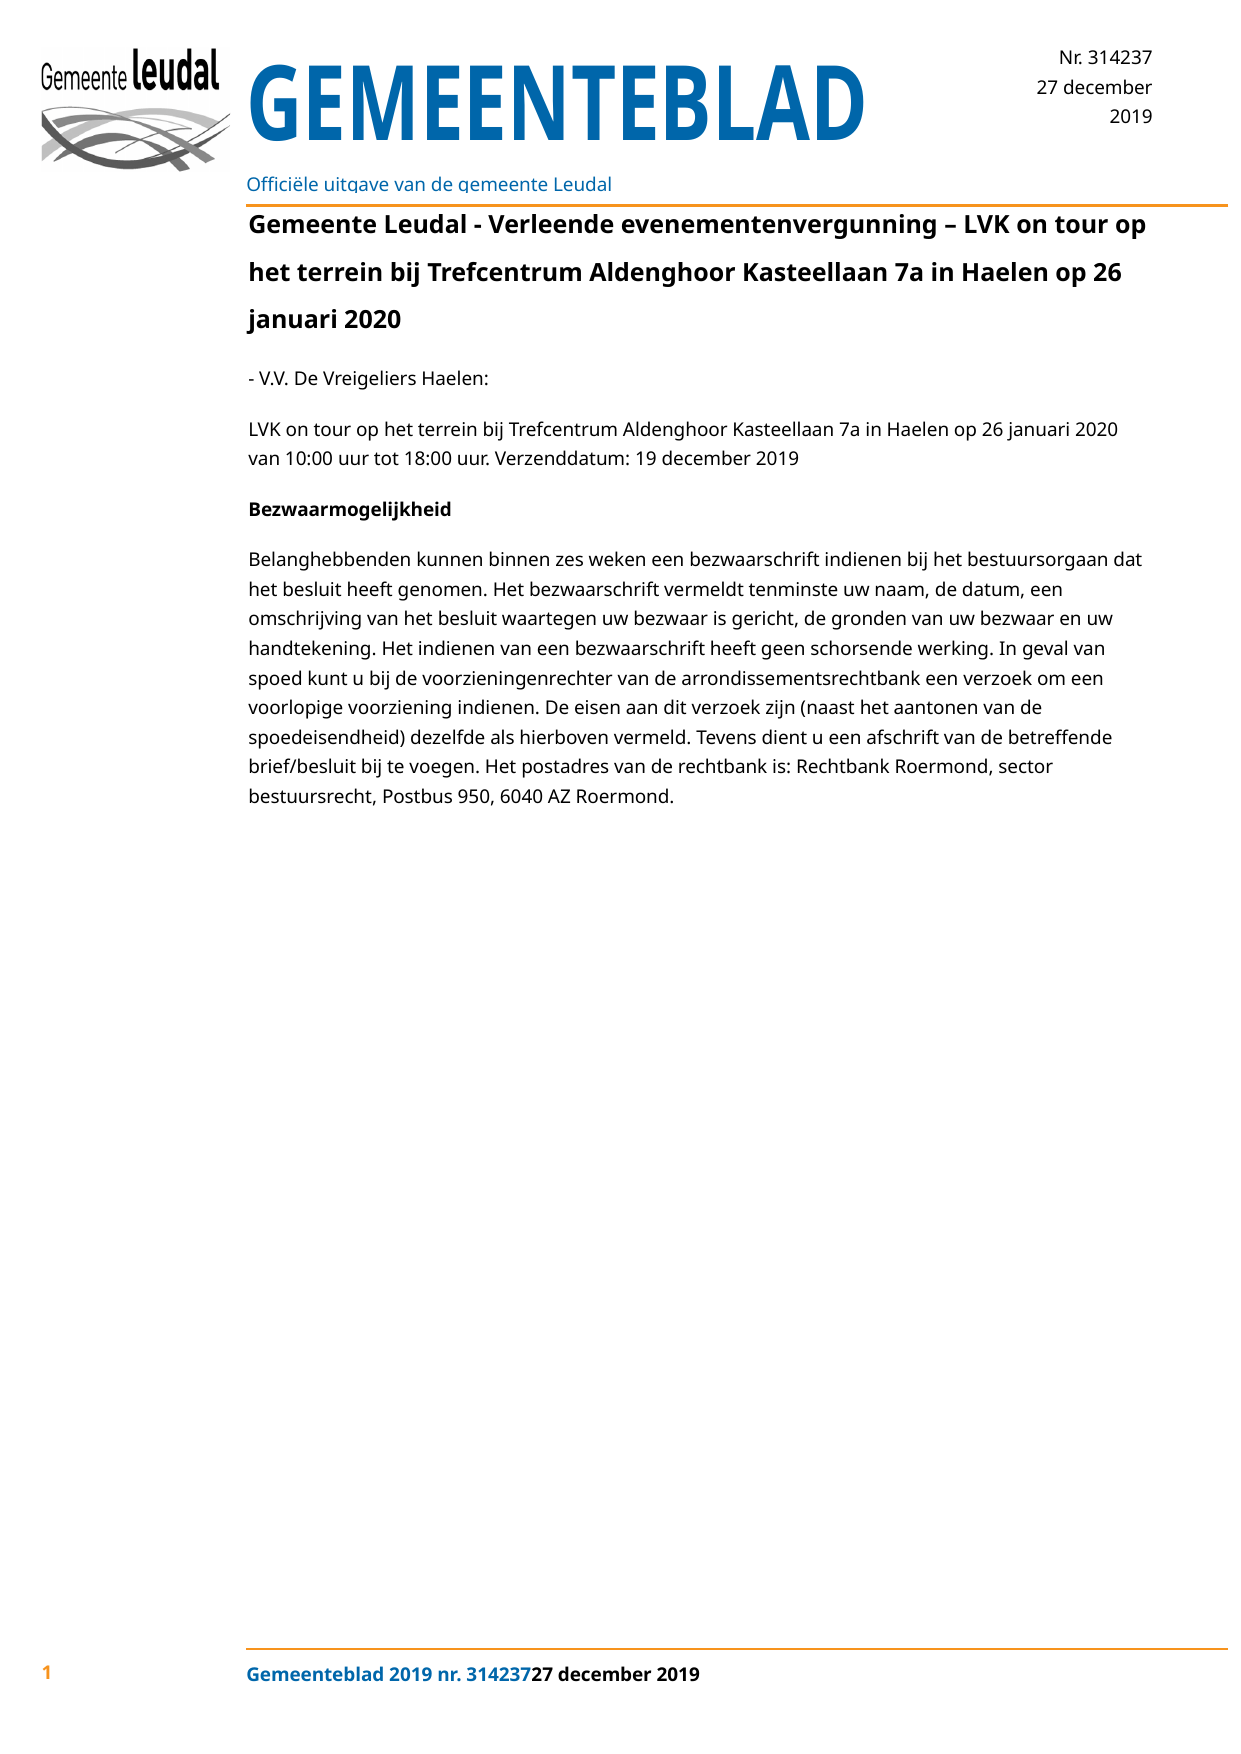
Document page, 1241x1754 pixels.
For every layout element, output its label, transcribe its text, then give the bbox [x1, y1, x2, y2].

text Gemeente Leudal - Verleende evenementenvergunning – LVK on tour op het terrein bij Trefcentrum Aldenghoor Kasteellaan 7a in Haelen op 26 januari 2020 [248, 207, 1152, 336]
text LVK on tour op het terrein bij Trefcentrum Aldenghoor Kasteellaan 7a in Haelen op 26 januari 2020 van 10:00 uur tot 18:00 uur. Verzenddatum: 19 december 2019 [248, 416, 1152, 471]
text - V.V. De Vreigeliers Haelen: [248, 366, 1152, 391]
text Belanghebbenden kunnen binnen zes weken een bezwaarschrift indienen bij het bestuursorgaan dat het besluit heeft genomen. Het bezwaarschrift vermeldt tenminste uw naam, de datum, een omschrijving van het besluit waartegen uw bezwaar is gericht, de gronden van uw bezwaar en uw handtekening. Het indienen van een bezwaarschrift heeft geen schorsende werking. In geval van spoed kunt u bij de voorzieningenrechter van de arrondissementsrechtbank een verzoek om een voorlopige voorziening indienen. De eisen aan dit verzoek zijn (naast het aantonen van de spoedeisendheid) dezelfde als hierboven vermeld. Tevens dient u een afschrift van de betreffende brief/besluit bij te voegen. Het postadres van de rechtbank is: Rechtbank Roermond, sector bestuursrecht, Postbus 950, 6040 AZ Roermond. [248, 546, 1152, 809]
text Bezwaarmogelijkheid [248, 496, 1152, 522]
picture [41, 47, 231, 172]
